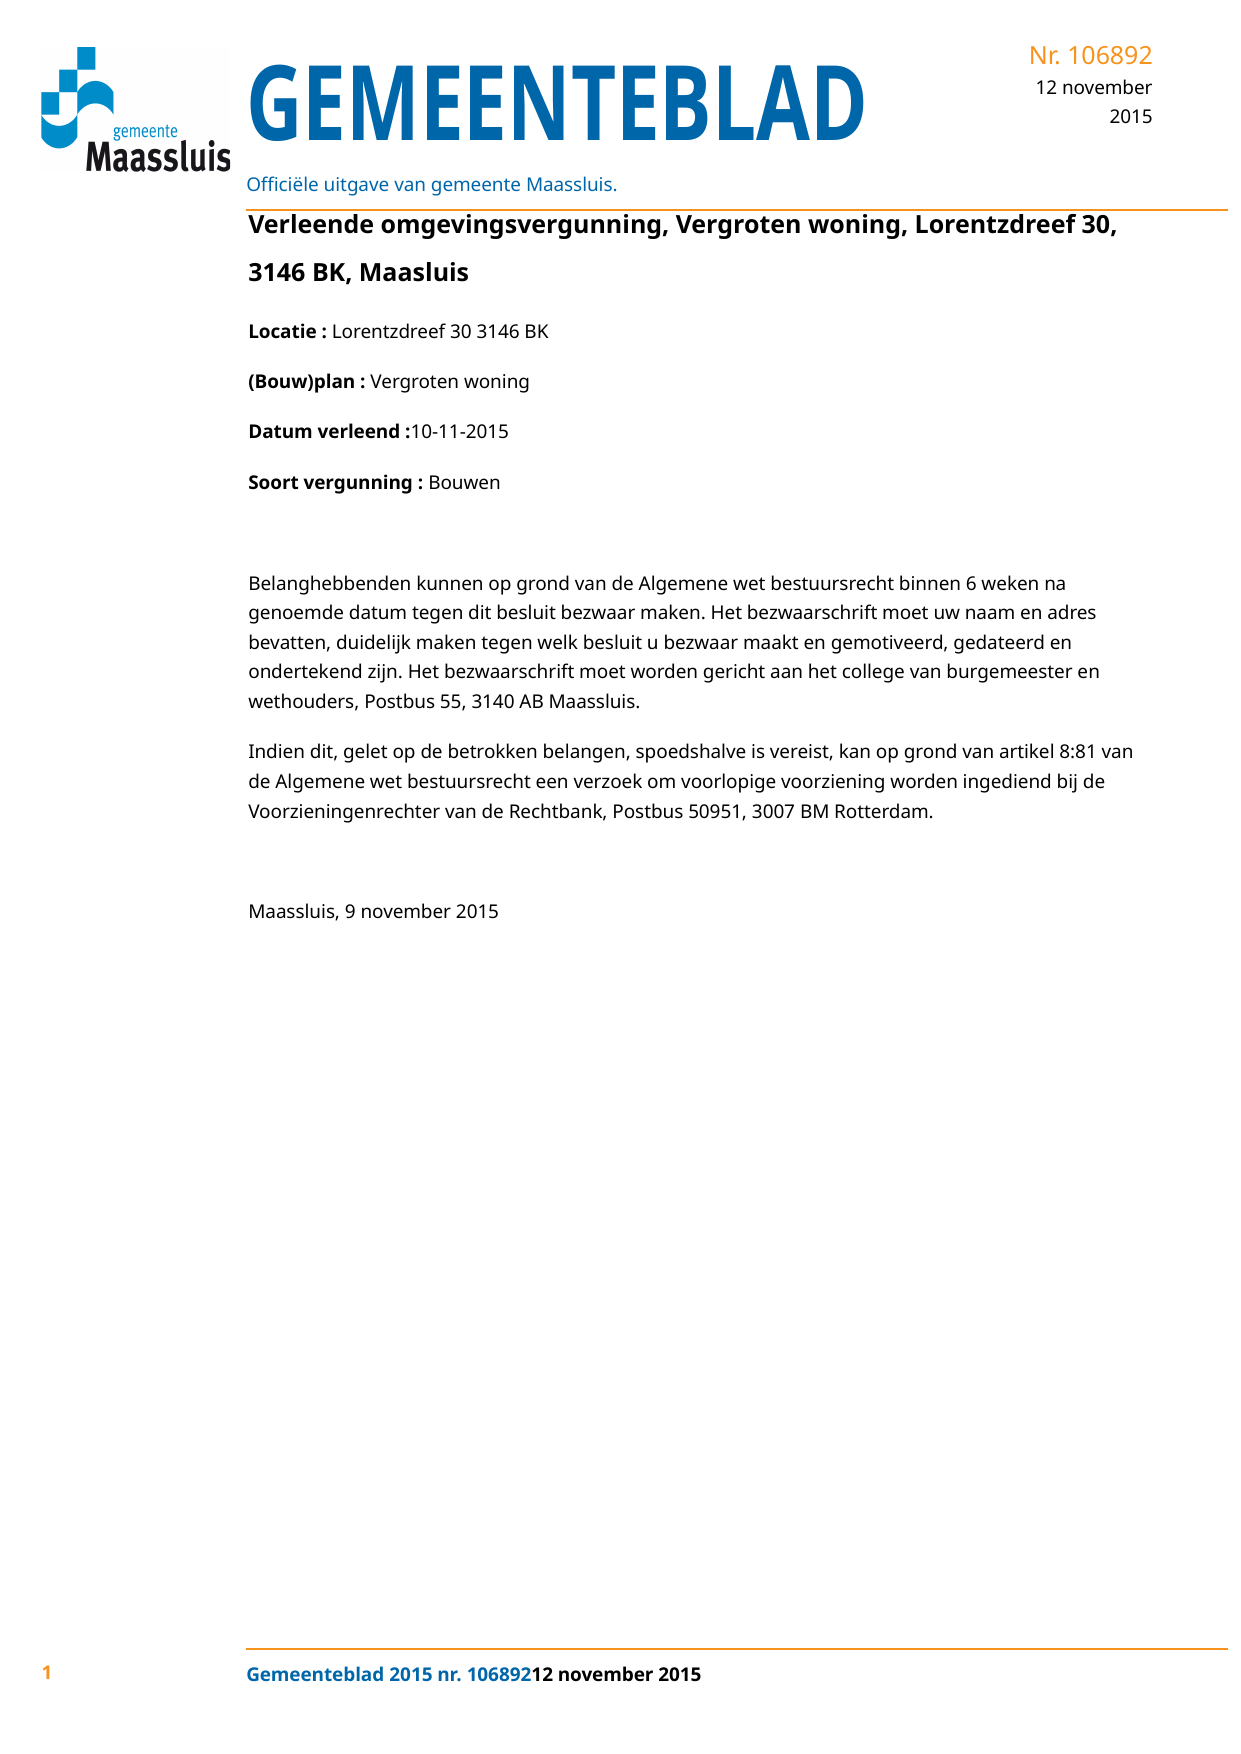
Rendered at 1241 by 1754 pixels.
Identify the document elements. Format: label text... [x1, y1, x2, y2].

text Datum verleend :10-11-2015 [248, 419, 1152, 444]
text Maassluis, 9 november 2015 [248, 899, 1152, 924]
text Soort vergunning : Bouwen [248, 469, 1152, 495]
picture [41, 47, 77, 92]
text Locatie : Lorentzdreef 30 3146 BK [248, 318, 1152, 344]
text Verleende omgevingsvergunning, Vergroten woning, Lorentzdreef 30, 3146 BK, Maasluis [248, 211, 1152, 288]
picture [41, 47, 231, 172]
text Indien dit, gelet op de betrokken belangen, spoedshalve is vereist, kan op grond van artikel 8:81 van de Algemene wet bestuursrecht een verzoek om voorlopige voorziening worden ingediend bij de Voorzieningenrechter van de Rechtbank, Postbus 50951, 3007 BM Rotterdam. [248, 739, 1152, 824]
text (Bouw)plan : Vergroten woning [248, 368, 1152, 394]
text Belanghebbenden kunnen op grond van de Algemene wet bestuursrecht binnen 6 weken na genoemde datum tegen dit besluit bezwaar maken. Het bezwaarschrift moet uw naam en adres bevatten, duidelijk maken tegen welk besluit u bezwaar maakt en gemotiveerd, gedateerd en ondertekend zijn. Het bezwaarschrift moet worden gericht aan het college van burgemeester en wethouders, Postbus 55, 3140 AB Maassluis. [248, 570, 1152, 714]
